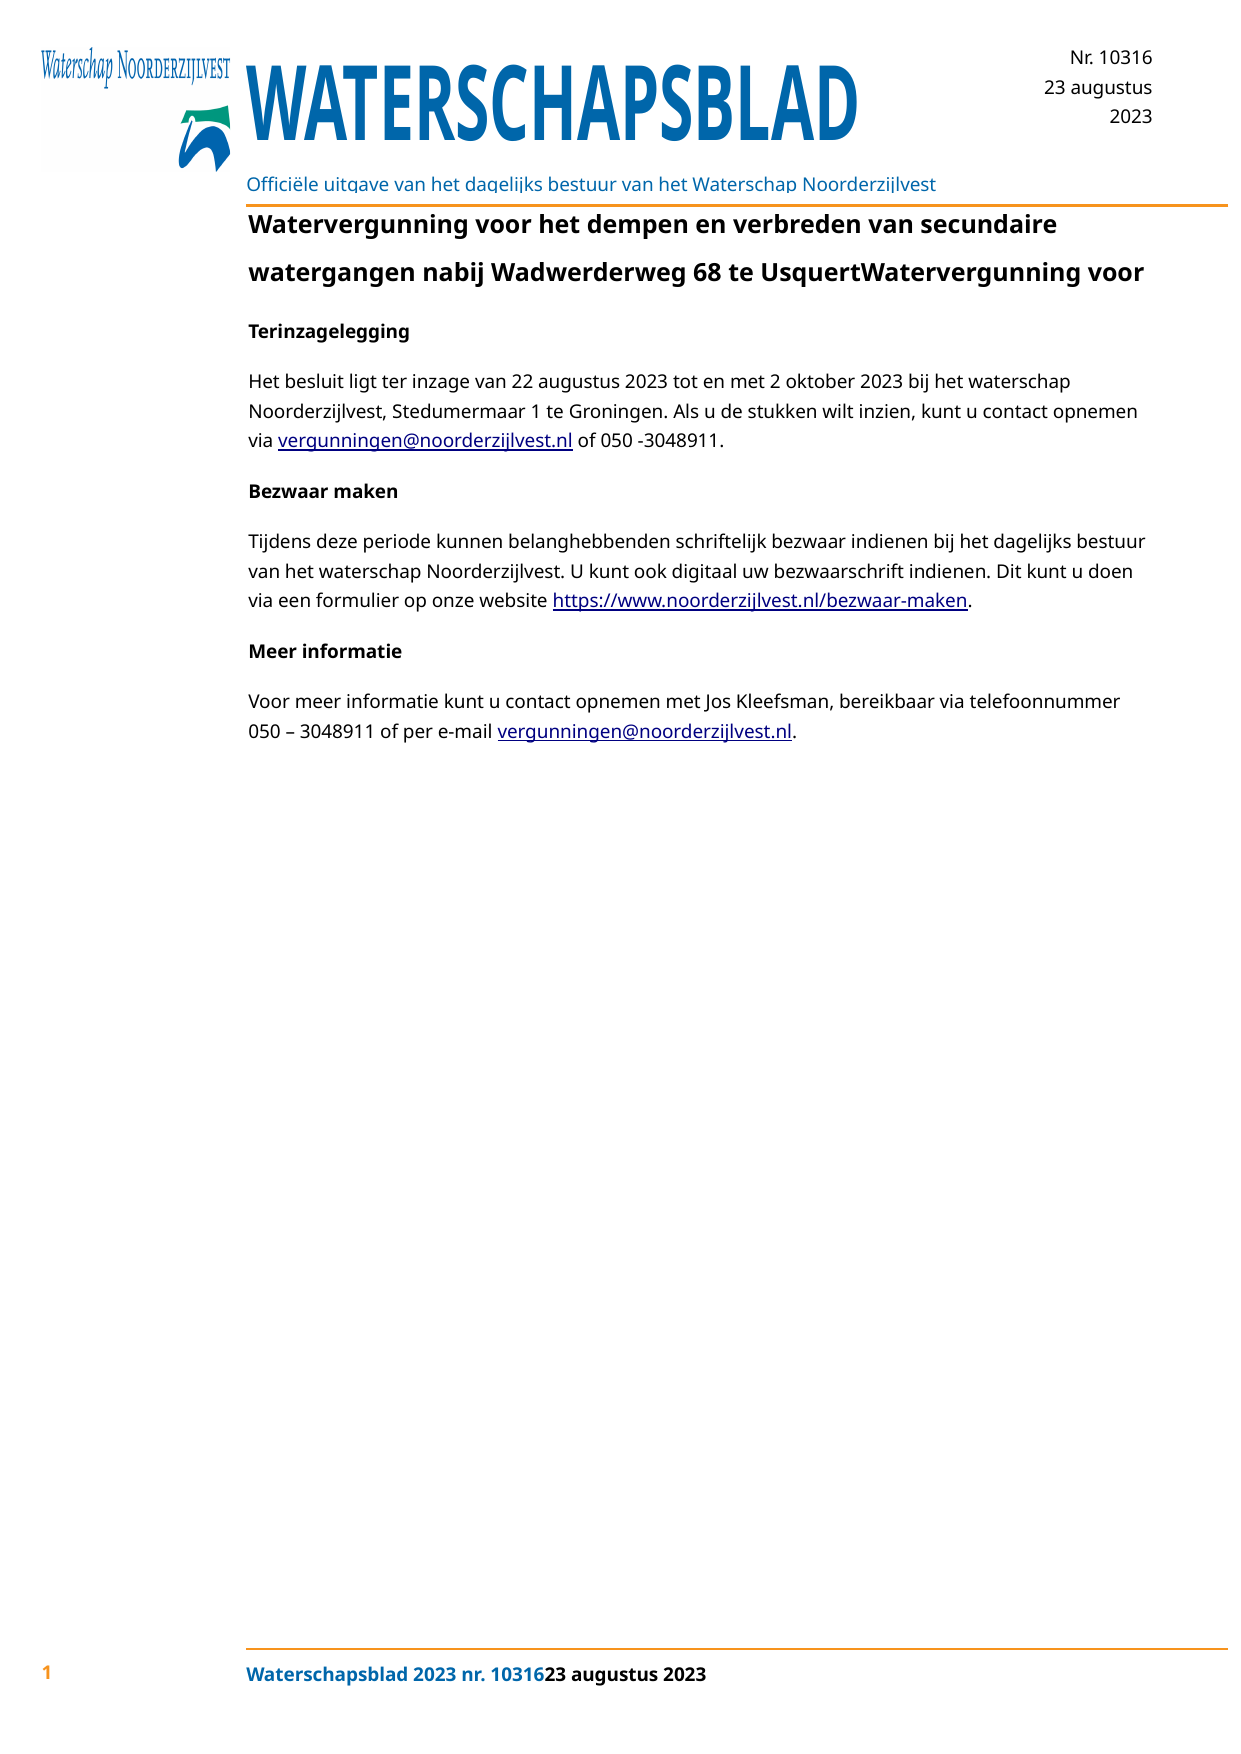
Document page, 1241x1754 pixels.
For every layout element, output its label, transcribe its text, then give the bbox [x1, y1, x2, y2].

picture [41, 47, 231, 172]
text Meer informatie [248, 638, 1152, 664]
text Voor meer informatie kunt u contact opnemen met Jos Kleefsman, bereikbaar via telefoonnummer 050 – 3048911 of per e-mail vergunningen@noorderzijlvest.nl. [248, 688, 1152, 744]
text Watervergunning voor het dempen en verbreden van secundaire watergangen nabij Wadwerderweg 68 te UsquertWatervergunning voor [248, 207, 1152, 288]
text Het besluit ligt ter inzage van 22 augustus 2023 tot en met 2 oktober 2023 bij het waterschap Noorderzijlvest, Stedumermaar 1 te Groningen. Als u de stukken wilt inzien, kunt u contact opnemen via vergunningen@noorderzijlvest.nl of 050 -3048911. [248, 368, 1152, 453]
text Tijdens deze periode kunnen belanghebbenden schriftelijk bezwaar indienen bij het dagelijks bestuur van het waterschap Noorderzijlvest. U kunt ook digitaal uw bezwaarschrift indienen. Dit kunt u doen via een formulier op onze website https://www.noorderzijlvest.nl/bezwaar-maken. [248, 528, 1152, 613]
text Terinzagelegging [248, 318, 1152, 344]
text Bezwaar maken [248, 478, 1152, 504]
